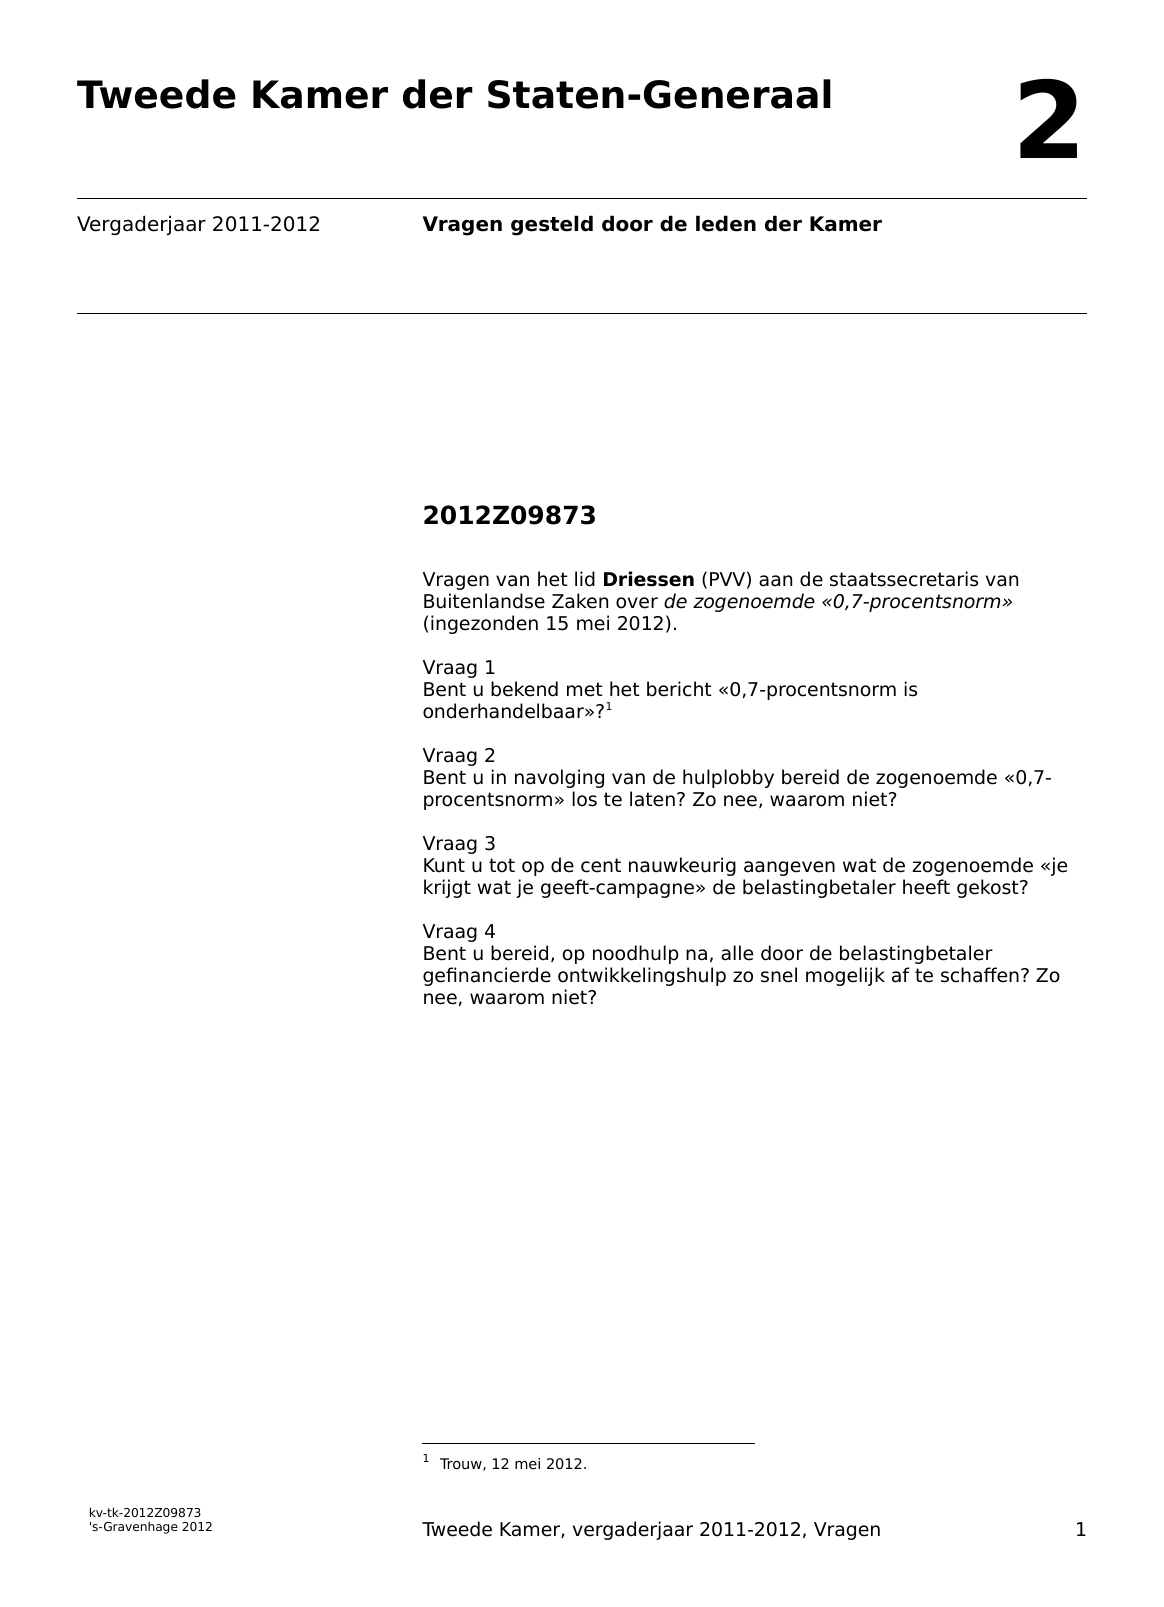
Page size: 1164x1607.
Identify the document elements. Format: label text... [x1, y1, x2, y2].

table_cell Vergaderjaar 2011-2012 [77, 199, 422, 313]
text Vraag 3 [422, 833, 1087, 855]
text Vragen van het lid Driessen (PVV) aan de staatssecretaris van Buitenlandse Zaken over de zogenoemde «0,7-procentsnorm» (ingezonden 15 mei 2012). [422, 569, 1087, 635]
table_cell Vragen gesteld door de leden der Kamer [422, 199, 1087, 313]
text Kunt u tot op de cent nauwkeurig aangeven wat de zogenoemde «je krijgt wat je geeft-campagne» de belastingbetaler heeft gekost? [422, 855, 1087, 899]
text Bent u bereid, op noodhulp na, alle door de belastingbetaler gefinancierde ontwikkelingshulp zo snel mogelijk af te schaffen? Zo nee, waarom niet? [422, 943, 1087, 1009]
text Vraag 2 [422, 745, 1087, 767]
text 2012Z09873 [422, 501, 1087, 531]
text Bent u bekend met het bericht «0,7-procentsnorm is onderhandelbaar»? [422, 679, 1087, 723]
text Vraag 4 [422, 921, 1087, 943]
text Vraag 1 [422, 657, 1087, 679]
text Bent u in navolging van de hulplobby bereid de zogenoemde «0,7-procentsnorm» los te laten? Zo nee, waarom niet? [422, 767, 1087, 811]
text kv-tk-2012Z09873 [88, 1506, 323, 1520]
table_header Tweede Kamer der Staten-Generaal [77, 59, 886, 198]
table_header 2 [886, 59, 1087, 198]
text Trouw, 12 mei 2012. [422, 1452, 1087, 1474]
text 's-Gravenhage 2012 [88, 1520, 323, 1534]
